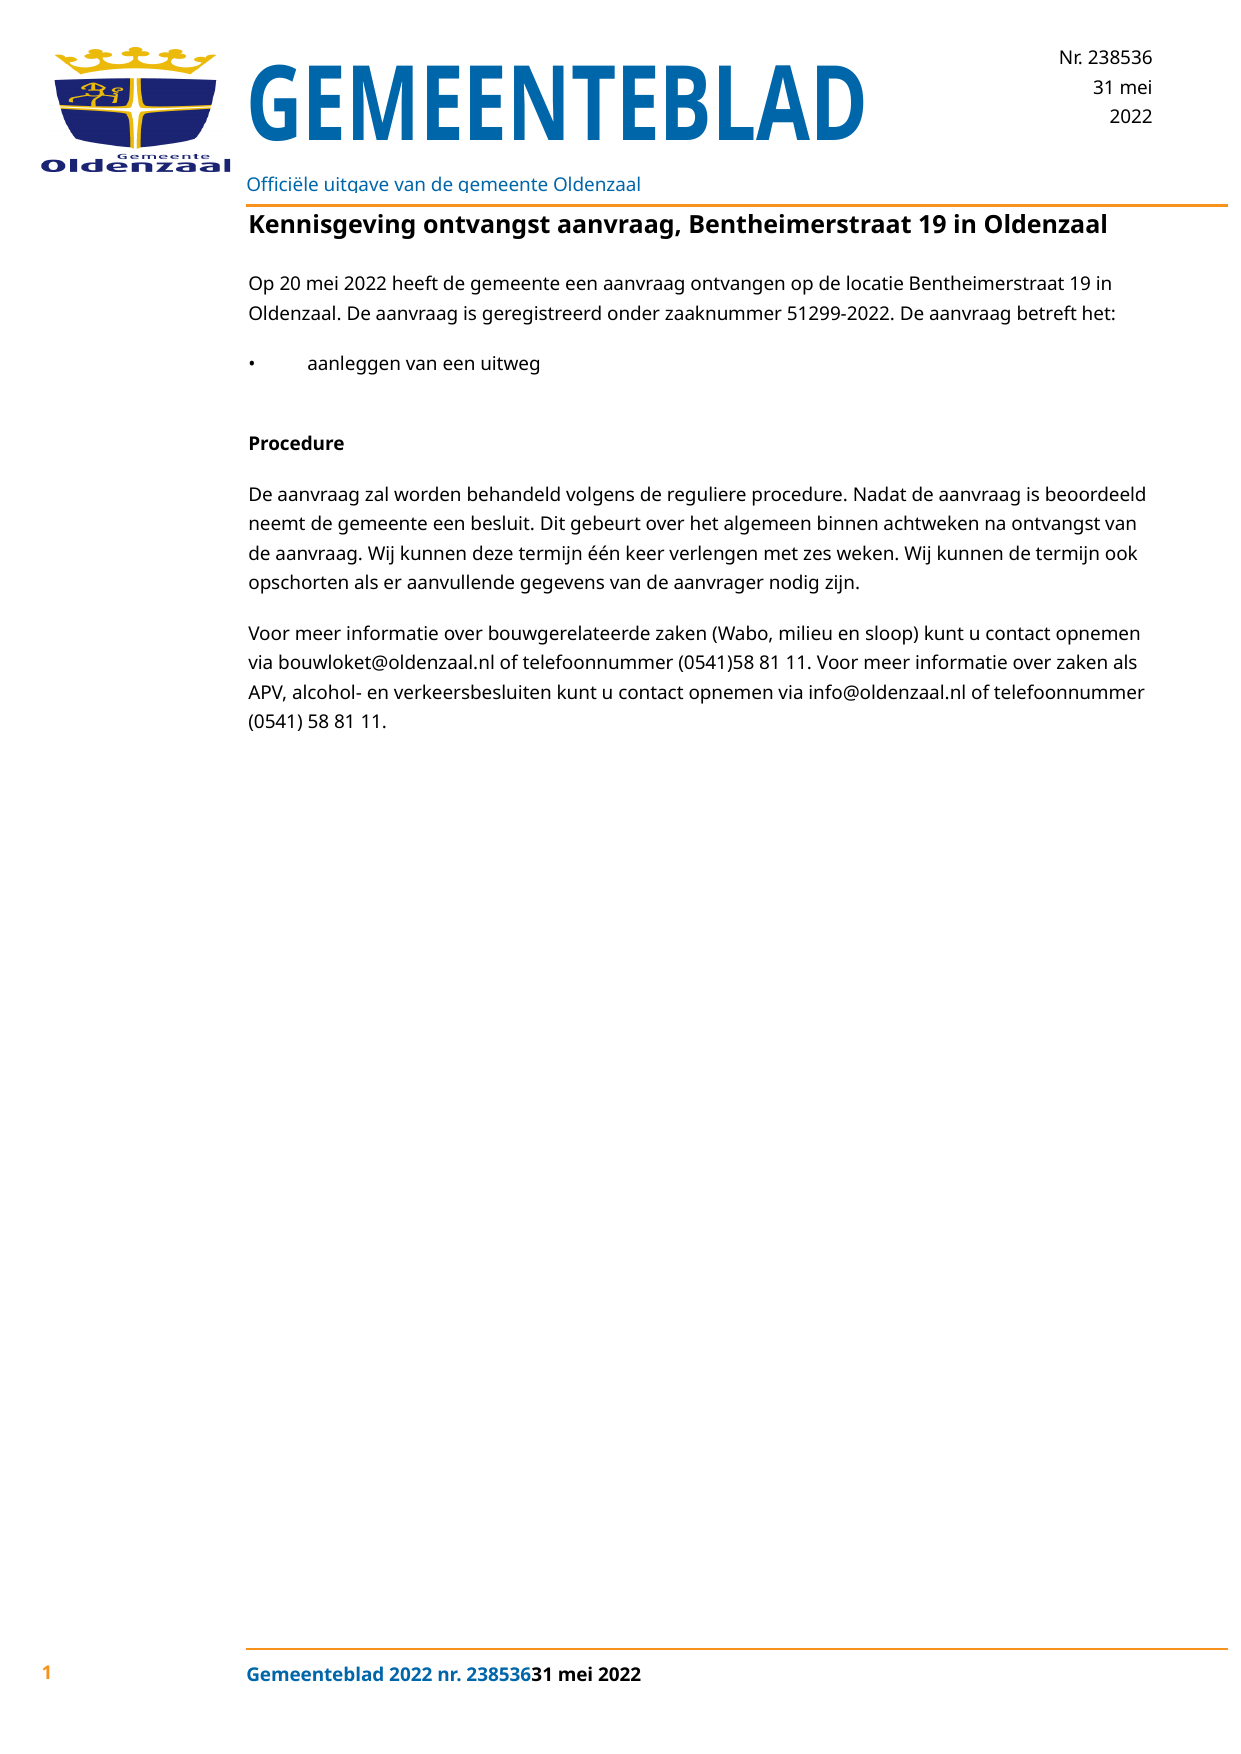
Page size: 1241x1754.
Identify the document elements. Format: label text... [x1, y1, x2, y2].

list aanleggen van een uitweg [248, 350, 1152, 376]
text Kennisgeving ontvangst aanvraag, Bentheimerstraat 19 in Oldenzaal [248, 207, 1152, 241]
text Op 20 mei 2022 heeft de gemeente een aanvraag ontvangen op de locatie Bentheimerstraat 19 in Oldenzaal. De aanvraag is geregistreerd onder zaaknummer 51299-2022. De aanvraag betreft het: [248, 270, 1152, 326]
text De aanvraag zal worden behandeld volgens de reguliere procedure. Nadat de aanvraag is beoordeeld neemt de gemeente een besluit. Dit gebeurt over het algemeen binnen achtweken na ontvangst van de aanvraag. Wij kunnen deze termijn één keer verlengen met zes weken. Wij kunnen de termijn ook opschorten als er aanvullende gegevens van de aanvrager nodig zijn. [248, 481, 1152, 595]
picture [41, 47, 231, 172]
text Voor meer informatie over bouwgerelateerde zaken (Wabo, milieu en sloop) kunt u contact opnemen via bouwloket@oldenzaal.nl of telefoonnummer (0541)58 81 11. Voor meer informatie over zaken als APV, alcohol- en verkeersbesluiten kunt u contact opnemen via info@oldenzaal.nl of telefoonnummer (0541) 58 81 11. [248, 620, 1152, 734]
text Procedure [248, 430, 1152, 456]
